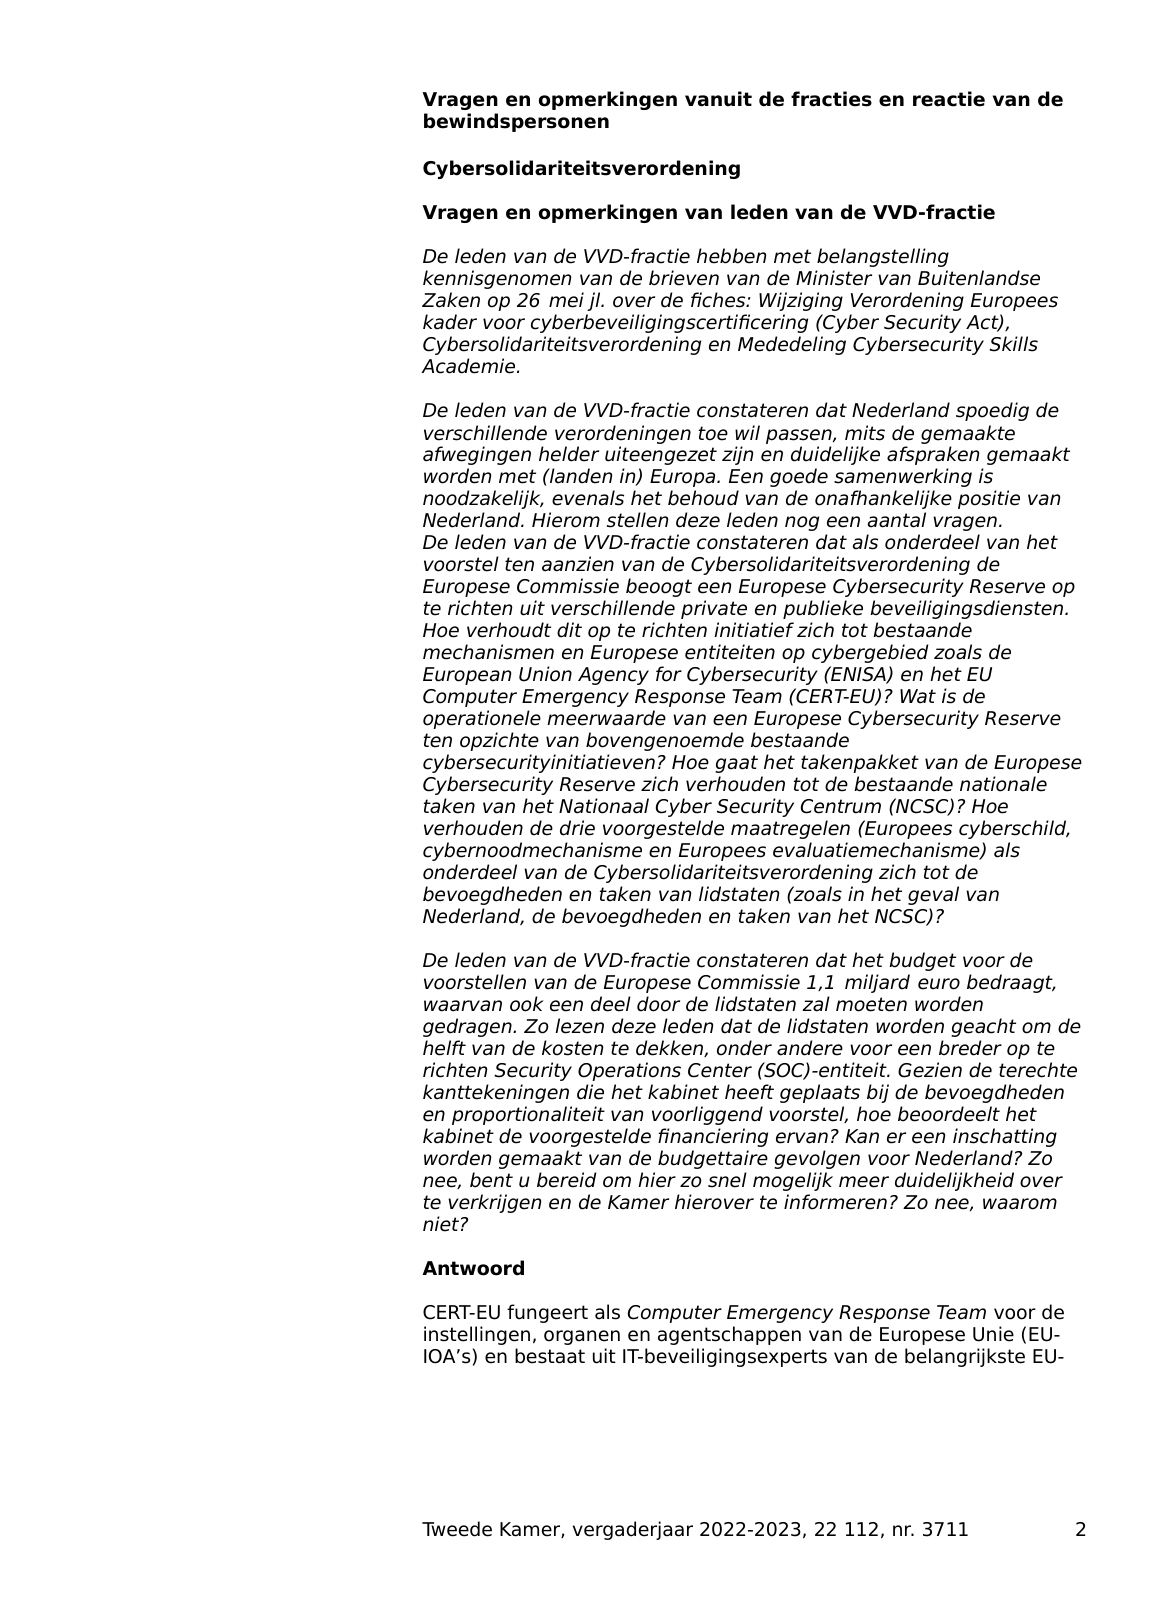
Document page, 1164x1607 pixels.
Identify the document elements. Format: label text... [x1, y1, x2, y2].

text De leden van de VVD-fractie constateren dat het budget voor de voorstellen van de Europese Commissie 1,1 miljard euro bedraagt, waarvan ook een deel door de lidstaten zal moeten worden gedragen. Zo lezen deze leden dat de lidstaten worden geacht om de helft van de kosten te dekken, onder andere voor een breder op te richten Security Operations Center (SOC)-entiteit. Gezien de terechte kanttekeningen die het kabinet heeft geplaats bij de bevoegdheden en proportionaliteit van voorliggend voorstel, hoe beoordeelt het kabinet de voorgestelde financiering ervan? Kan er een inschatting worden gemaakt van de budgettaire gevolgen voor Nederland? Zo nee, bent u bereid om hier zo snel mogelijk meer duidelijkheid over te verkrijgen en de Kamer hierover te informeren? Zo nee, waarom niet? [422, 950, 1087, 1236]
subtitle Cybersolidariteitsverordening [422, 158, 1087, 180]
subtitle Antwoord [422, 1258, 1087, 1280]
text De leden van de VVD-fractie constateren dat als onderdeel van het voorstel ten aanzien van de Cybersolidariteitsverordening de Europese Commissie beoogt een Europese Cybersecurity Reserve op te richten uit verschillende private en publieke beveiligingsdiensten. Hoe verhoudt dit op te richten initiatief zich tot bestaande mechanismen en Europese entiteiten op cybergebied zoals de European Union Agency for Cybersecurity (ENISA) en het EU Computer Emergency Response Team (CERT-EU)? Wat is de operationele meerwaarde van een Europese Cybersecurity Reserve ten opzichte van bovengenoemde bestaande cybersecurityinitiatieven? Hoe gaat het takenpakket van de Europese Cybersecurity Reserve zich verhouden tot de bestaande nationale taken van het Nationaal Cyber Security Centrum (NCSC)? Hoe verhouden de drie voorgestelde maatregelen (Europees cyberschild, cybernoodmechanisme en Europees evaluatiemechanisme) als onderdeel van de Cybersolidariteitsverordening zich tot de bevoegdheden en taken van lidstaten (zoals in het geval van Nederland, de bevoegdheden en taken van het NCSC)? [422, 532, 1087, 928]
text CERT-EU fungeert als Computer Emergency Response Team voor de instellingen, organen en agentschappen van de Europese Unie (EU-IOA’s) en bestaat uit IT-beveiligingsexperts van de belangrijkste EU- [422, 1302, 1087, 1368]
subtitle Vragen en opmerkingen van leden van de VVD-fractie [422, 202, 1087, 224]
text De leden van de VVD-fractie hebben met belangstelling kennisgenomen van de brieven van de Minister van Buitenlandse Zaken op 26 mei jl. over de fiches: Wijziging Verordening Europees kader voor cyberbeveiligingscertificering (Cyber Security Act), Cybersolidariteitsverordening en Mededeling Cybersecurity Skills Academie. [422, 246, 1087, 378]
text De leden van de VVD-fractie constateren dat Nederland spoedig de verschillende verordeningen toe wil passen, mits de gemaakte afwegingen helder uiteengezet zijn en duidelijke afspraken gemaakt worden met (landen in) Europa. Een goede samenwerking is noodzakelijk, evenals het behoud van de onafhankelijke positie van Nederland. Hierom stellen deze leden nog een aantal vragen. [422, 400, 1087, 532]
subtitle Vragen en opmerkingen vanuit de fracties en reactie van de bewindspersonen [422, 89, 1087, 133]
